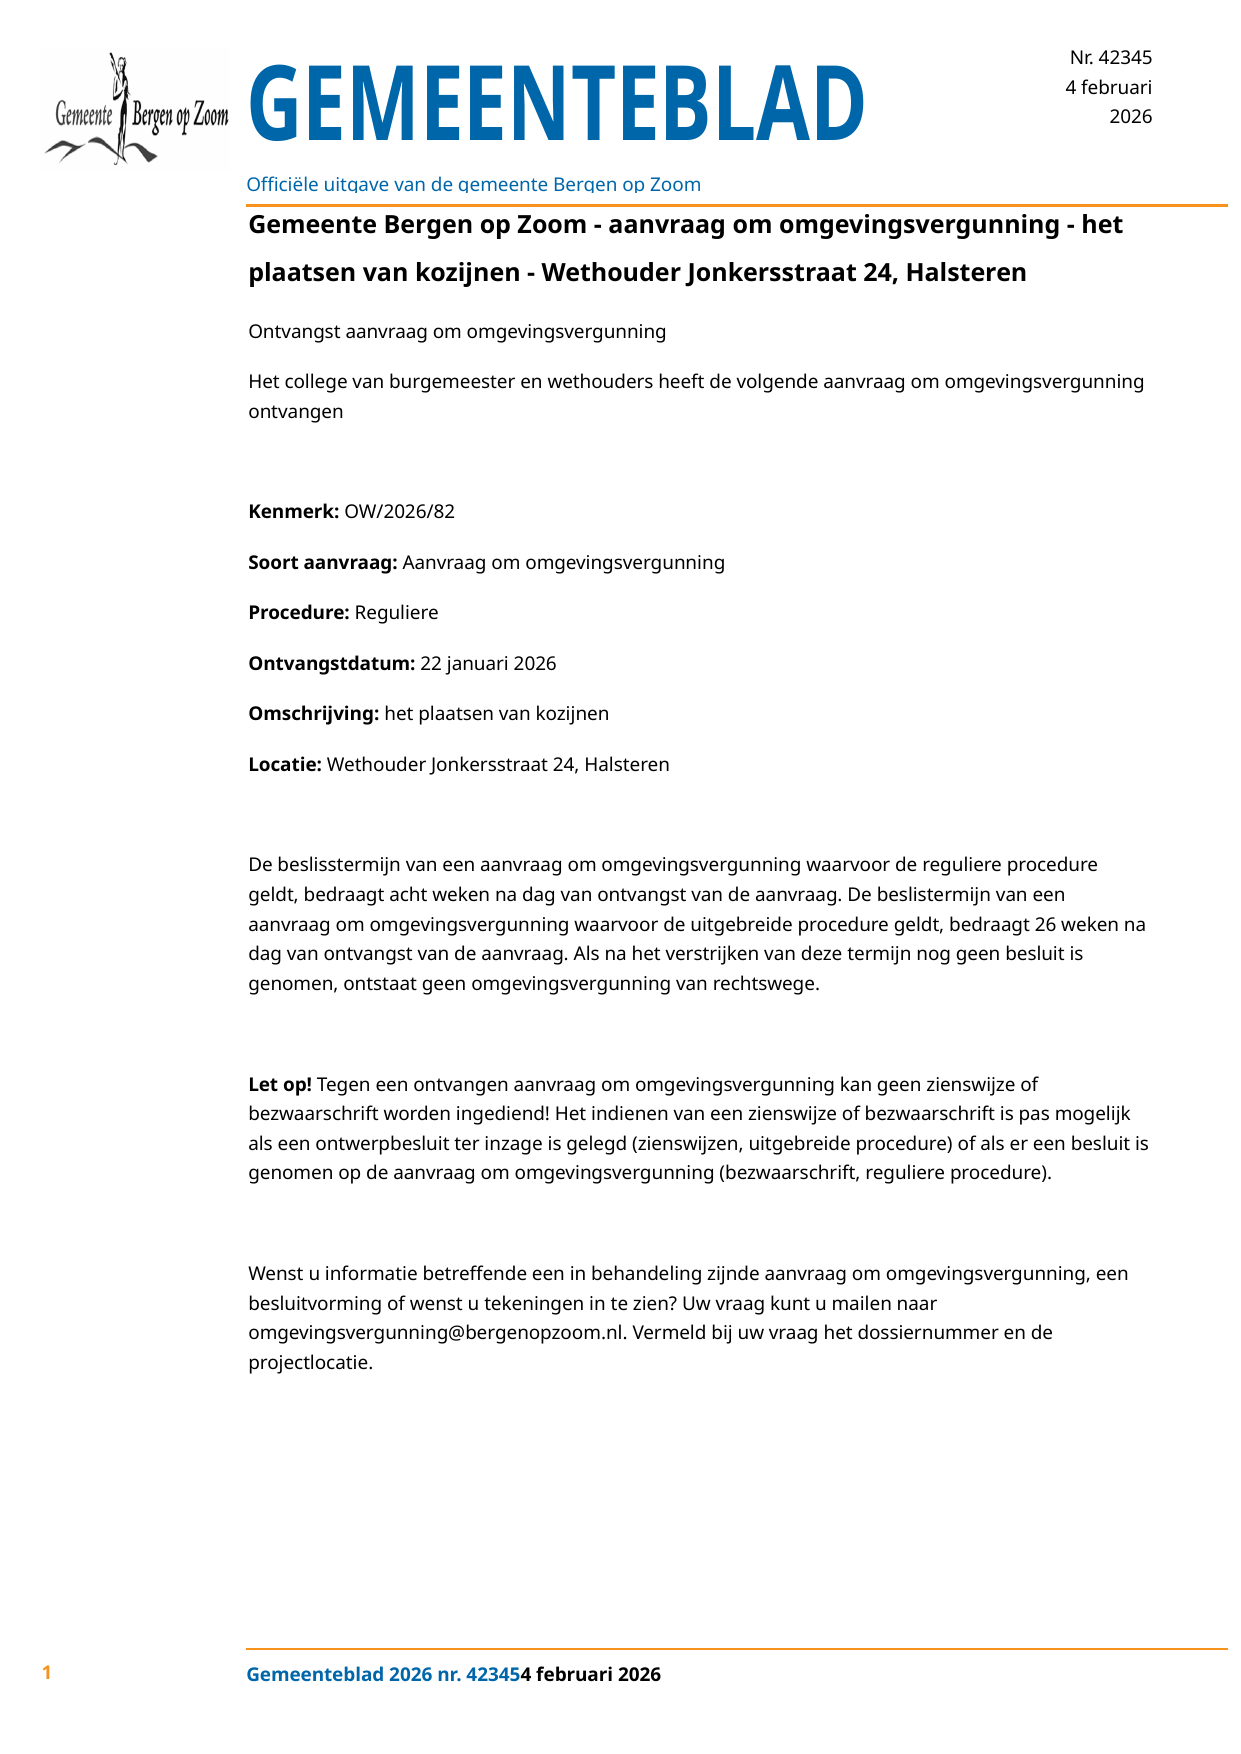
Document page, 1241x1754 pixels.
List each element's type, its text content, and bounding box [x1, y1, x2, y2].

text Ontvangst aanvraag om omgevingsvergunning [248, 318, 1152, 344]
text Let op! Tegen een ontvangen aanvraag om omgevingsvergunning kan geen zienswijze of bezwaarschrift worden ingediend! Het indienen van een zienswijze of bezwaarschrift is pas mogelijk als een ontwerpbesluit ter inzage is gelegd (zienswijzen, uitgebreide procedure) of als er een besluit is genomen op de aanvraag om omgevingsvergunning (bezwaarschrift, reguliere procedure). [248, 1071, 1152, 1185]
text Wenst u informatie betreffende een in behandeling zijnde aanvraag om omgevingsvergunning, een besluitvorming of wenst u tekeningen in te zien? Uw vraag kunt u mailen naar omgevingsvergunning@bergenopzoom.nl. Vermeld bij uw vraag het dossiernummer en de projectlocatie. [248, 1260, 1152, 1375]
text Ontvangstdatum: 22 januari 2026 [248, 650, 1152, 676]
picture [41, 47, 231, 172]
text Kenmerk: OW/2026/82 [248, 499, 1152, 524]
text Omschrijving: het plaatsen van kozijnen [248, 700, 1152, 726]
text Soort aanvraag: Aanvraag om omgevingsvergunning [248, 549, 1152, 575]
text Gemeente Bergen op Zoom - aanvraag om omgevingsvergunning - het plaatsen van kozijnen - Wethouder Jonkersstraat 24, Halsteren [248, 207, 1152, 288]
text Procedure: Reguliere [248, 599, 1152, 625]
text De beslisstermijn van een aanvraag om omgevingsvergunning waarvoor de reguliere procedure geldt, bedraagt acht weken na dag van ontvangst van de aanvraag. De beslistermijn van een aanvraag om omgevingsvergunning waarvoor de uitgebreide procedure geldt, bedraagt 26 weken na dag van ontvangst van de aanvraag. Als na het verstrijken van deze termijn nog geen besluit is genomen, ontstaat geen omgevingsvergunning van rechtswege. [248, 852, 1152, 996]
text Locatie: Wethouder Jonkersstraat 24, Halsteren [248, 751, 1152, 777]
text Het college van burgemeester en wethouders heeft de volgende aanvraag om omgevingsvergunning ontvangen [248, 368, 1152, 424]
